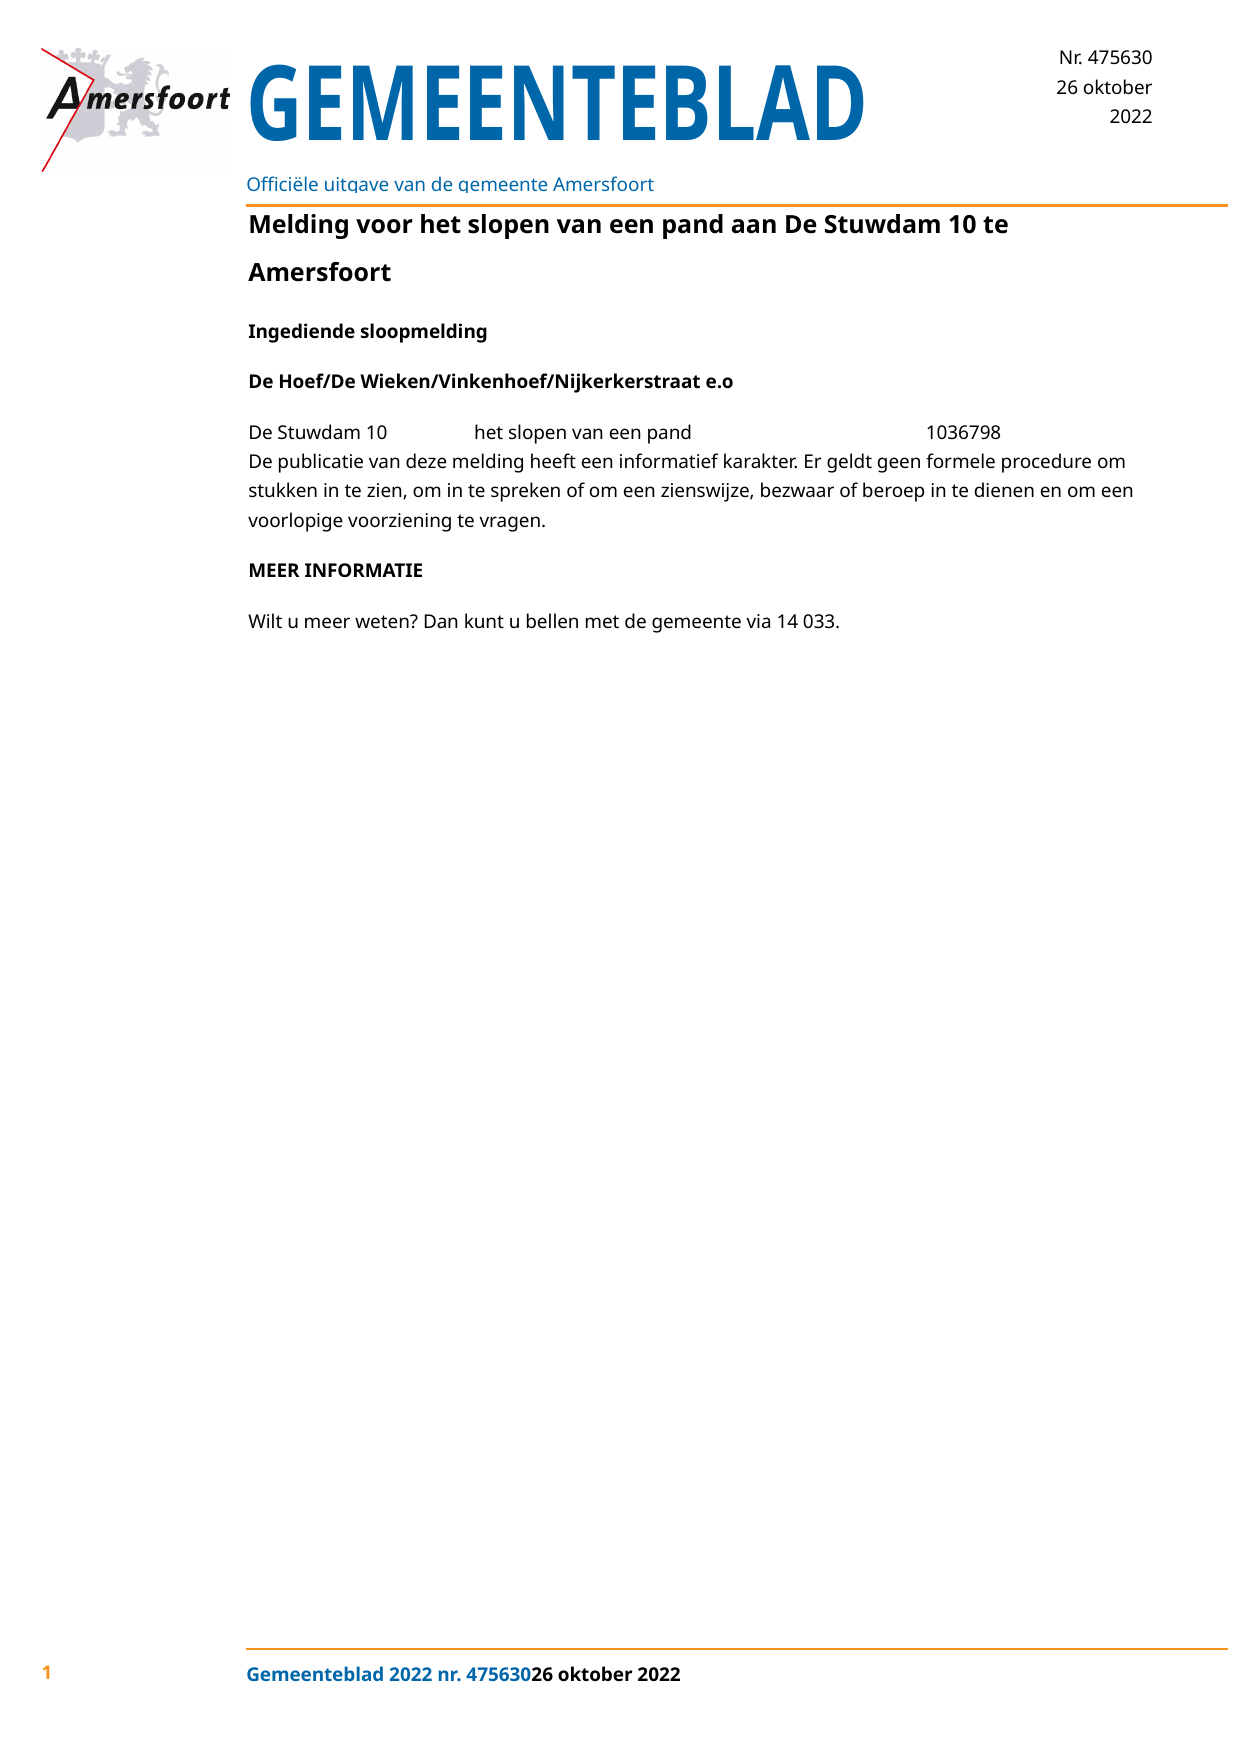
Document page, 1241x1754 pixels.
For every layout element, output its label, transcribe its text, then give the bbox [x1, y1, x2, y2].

text Ingediende sloopmelding [248, 318, 1152, 344]
text Wilt u meer weten? Dan kunt u bellen met de gemeente via 14 033. [248, 608, 1152, 633]
table_header 1036798 [926, 419, 1152, 444]
table_header het slopen van een pand [474, 419, 700, 444]
table_header [700, 419, 926, 444]
picture [41, 47, 231, 172]
text De Hoef/De Wieken/Vinkenhoef/Nijkerkerstraat e.o [248, 368, 1152, 394]
table_header De Stuwdam 10 [248, 419, 474, 444]
text MEER INFORMATIE [248, 557, 1152, 583]
text De publicatie van deze melding heeft een informatief karakter. Er geldt geen formele procedure om stukken in te zien, om in te spreken of om een zienswijze, bezwaar of beroep in te dienen en om een voorlopige voorziening te vragen. [248, 448, 1152, 533]
text Melding voor het slopen van een pand aan De Stuwdam 10 te Amersfoort [248, 207, 1152, 288]
